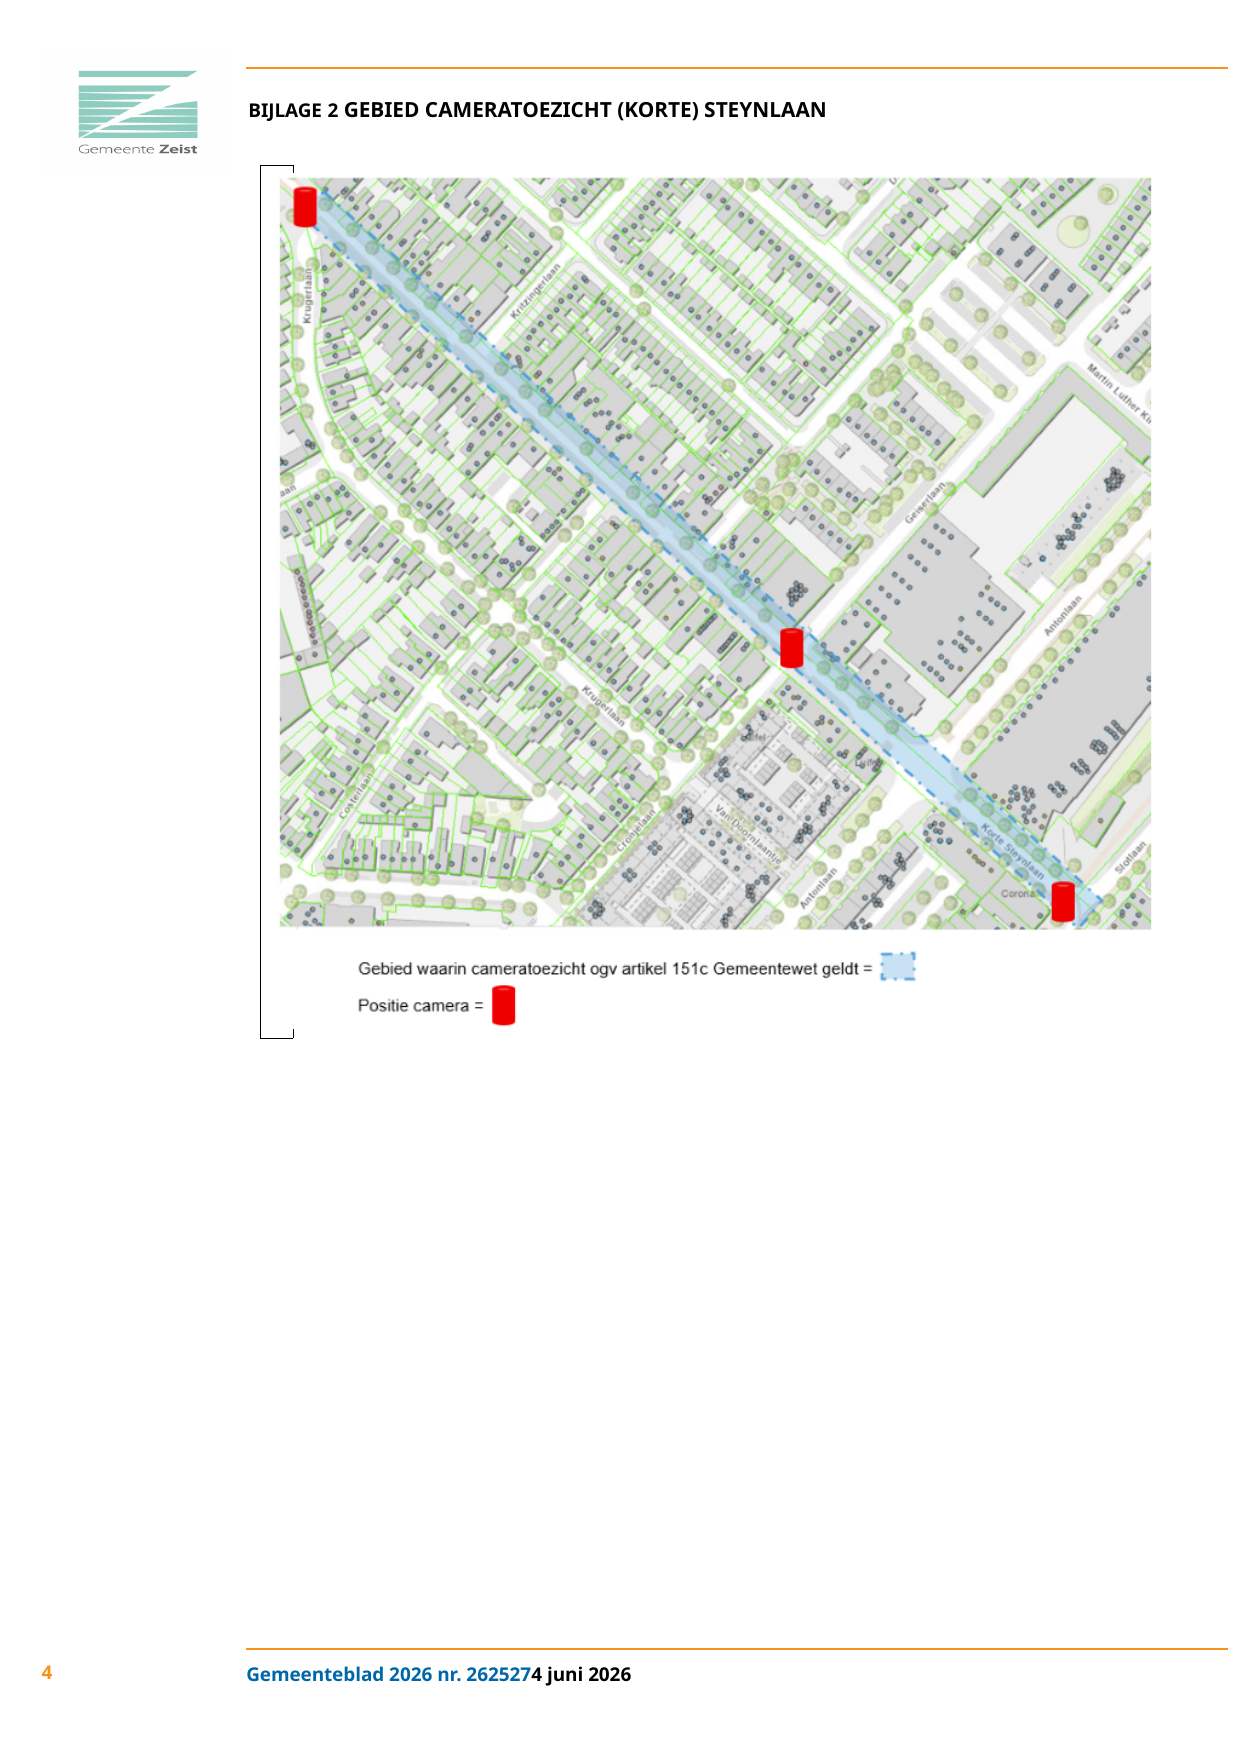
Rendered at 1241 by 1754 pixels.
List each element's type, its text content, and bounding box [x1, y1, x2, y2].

text BIJLAGE 2 GEBIED CAMERATOEZICHT (KORTE) STEYNLAAN [248, 95, 1152, 123]
picture [268, 173, 1173, 1029]
picture [41, 47, 231, 172]
